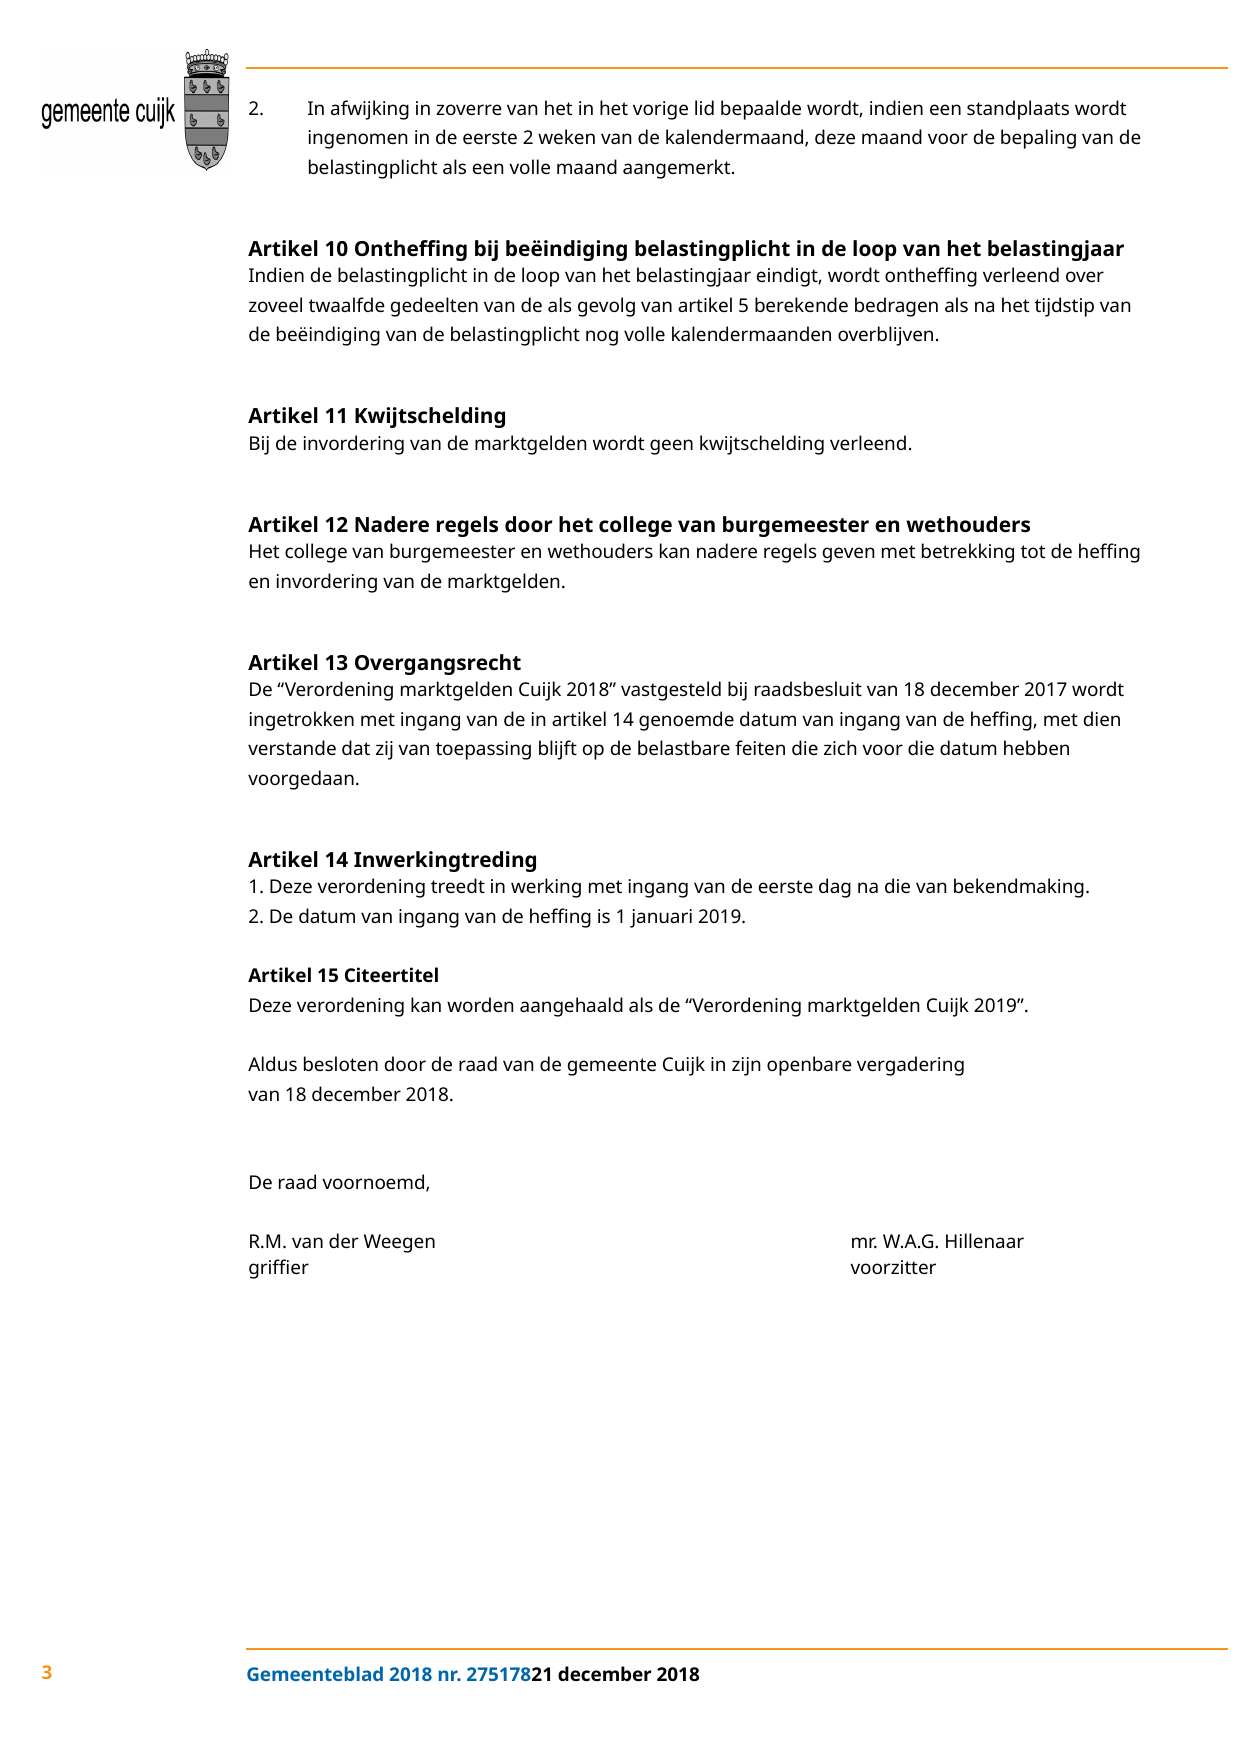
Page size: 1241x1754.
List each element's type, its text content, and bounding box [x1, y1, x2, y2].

text Het college van burgemeester en wethouders kan nadere regels geven met betrekking tot de heffing en invordering van de marktgelden. [248, 538, 1152, 594]
text Artikel 12 Nadere regels door het college van burgemeester en wethouders [248, 510, 1152, 538]
text 2. De datum van ingang van de heffing is 1 januari 2019. [248, 903, 1152, 929]
table_cell voorzitter [850, 1255, 1152, 1280]
text Artikel 14 Inwerkingtreding [248, 845, 1152, 874]
table_header mr. W.A.G. Hillenaar [850, 1229, 1152, 1254]
text Indien de belastingplicht in de loop van het belastingjaar eindigt, wordt ontheffing verleend over zoveel twaalfde gedeelten van de als gevolg van artikel 5 berekende bedragen als na het tijdstip van de beëindiging van de belastingplicht nog volle kalendermaanden overblijven. [248, 262, 1152, 347]
table_cell [549, 1255, 850, 1280]
text 1. Deze verordening treedt in werking met ingang van de eerste dag na die van bekendmaking. [248, 874, 1152, 899]
text Bij de invordering van de marktgelden wordt geen kwijtschelding verleend. [248, 430, 1152, 456]
text Aldus besloten door de raad van de gemeente Cuijk in zijn openbare vergadering [248, 1051, 1152, 1077]
text Artikel 10 Ontheffing bij beëindiging belastingplicht in de loop van het belastingjaar [248, 234, 1152, 262]
text Deze verordening kan worden aangehaald als de “Verordening marktgelden Cuijk 2019”. [248, 992, 1152, 1018]
text van 18 december 2018. [248, 1081, 1152, 1106]
table_header R.M. van der Weegen [248, 1229, 549, 1254]
text De raad voornoemd, [248, 1169, 1152, 1195]
text Artikel 13 Overgangsrecht [248, 648, 1152, 676]
text Artikel 15 Citeertitel [248, 962, 1152, 988]
list In afwijking in zoverre van het in het vorige lid bepaalde wordt, indien een standplaats wordt ingenomen in de eerste 2 weken van de kalendermaand, deze maand voor de bepaling van de belastingplicht als een volle maand aangemerkt. [248, 95, 1152, 180]
text Artikel 11 Kwijtschelding [248, 402, 1152, 430]
picture [41, 47, 231, 172]
text De “Verordening marktgelden Cuijk 2018” vastgesteld bij raadsbesluit van 18 december 2017 wordt ingetrokken met ingang van de in artikel 14 genoemde datum van ingang van de heffing, met dien verstande dat zij van toepassing blijft op de belastbare feiten die zich voor die datum hebben voorgedaan. [248, 676, 1152, 791]
table_cell griffier [248, 1255, 549, 1280]
table_header [549, 1229, 850, 1254]
